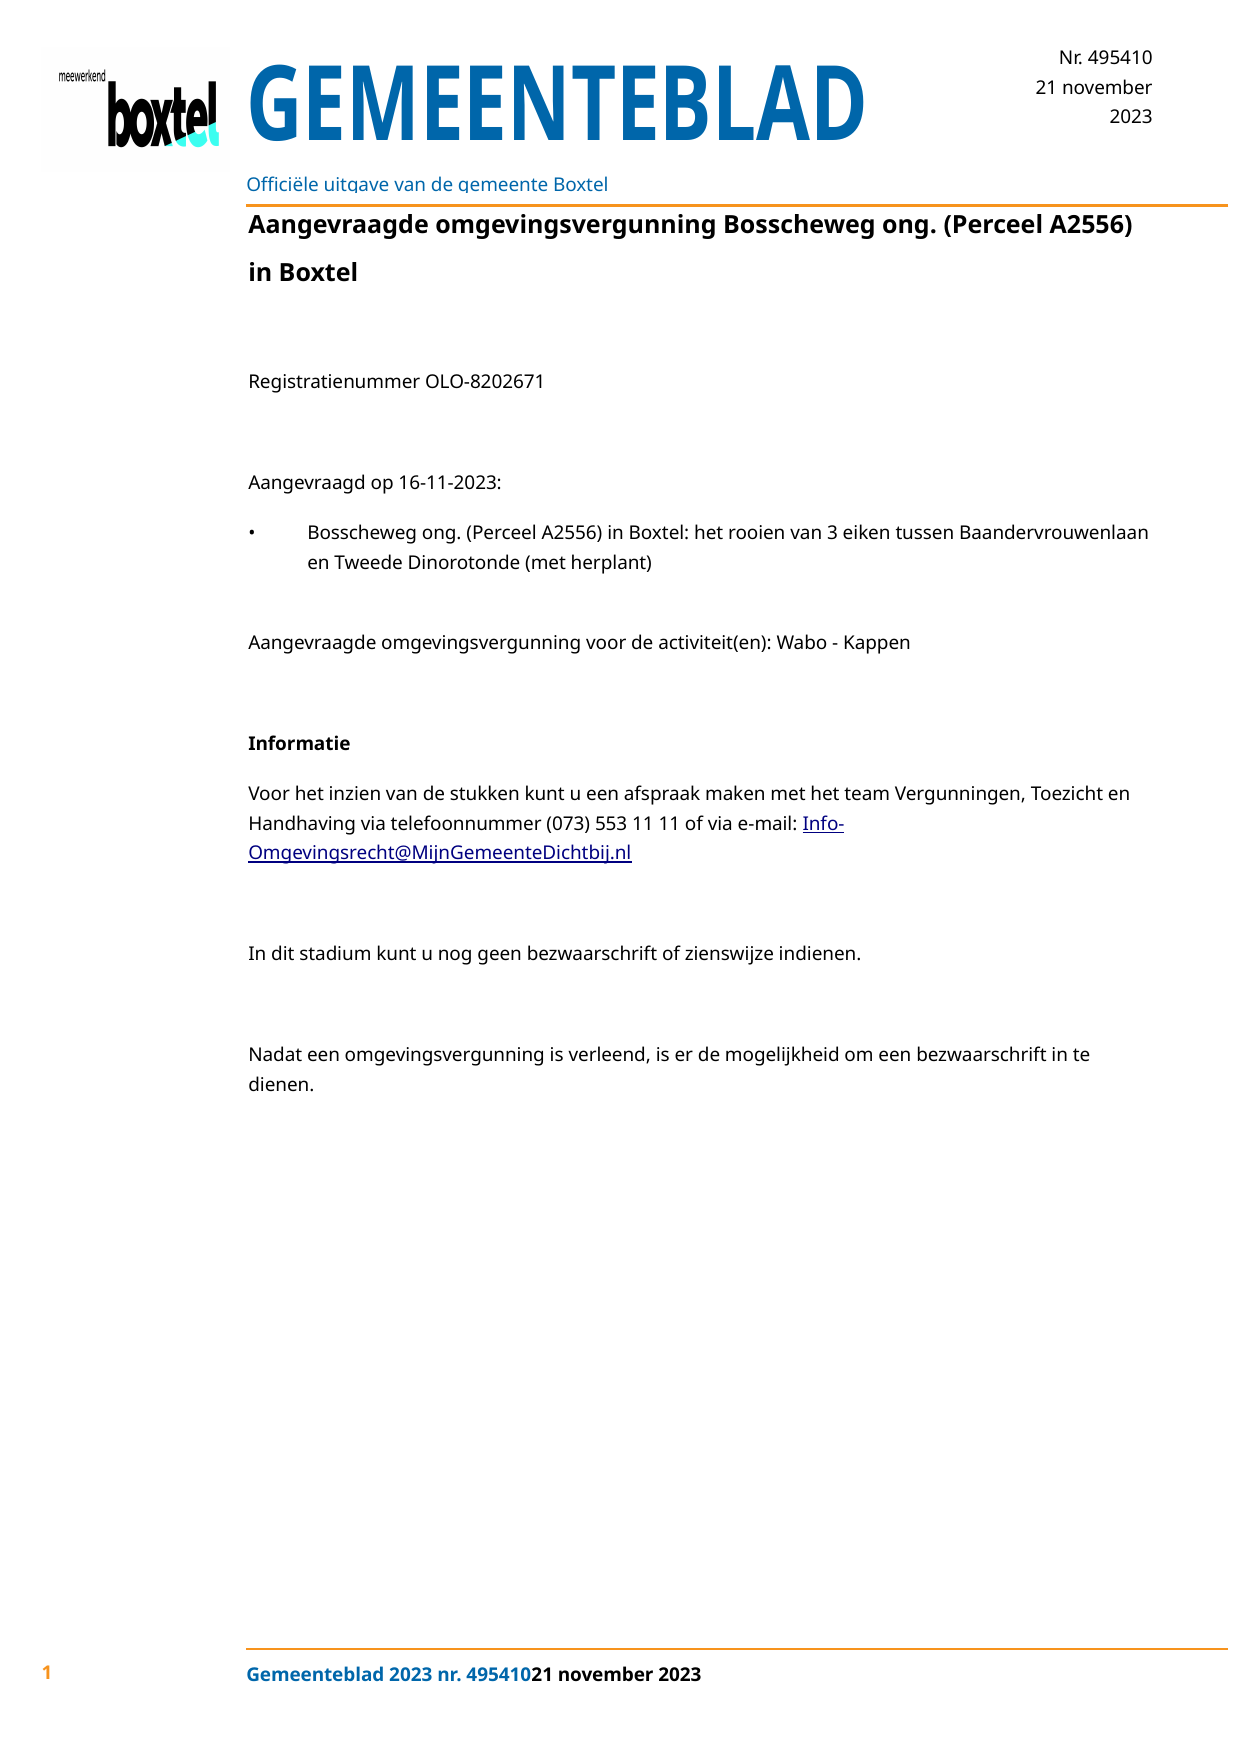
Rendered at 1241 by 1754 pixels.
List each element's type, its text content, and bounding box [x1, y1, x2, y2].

picture [41, 47, 231, 172]
text In dit stadium kunt u nog geen bezwaarschrift of zienswijze indienen. [248, 940, 1152, 966]
text Informatie [248, 730, 1152, 756]
text Aangevraagde omgevingsvergunning voor de activiteit(en): Wabo - Kappen [248, 629, 1152, 655]
text Voor het inzien van de stukken kunt u een afspraak maken met het team Vergunningen, Toezicht en Handhaving via telefoonnummer (073) 553 11 11 of via e-mail: Info-Omgevingsrecht@MijnGemeenteDichtbij.nl [248, 780, 1152, 865]
text Nadat een omgevingsvergunning is verleend, is er de mogelijkheid om een bezwaarschrift in te dienen. [248, 1041, 1152, 1097]
text Aangevraagd op 16-11-2023: [248, 469, 1152, 495]
text Registratienummer OLO-8202671 [248, 368, 1152, 394]
text Aangevraagde omgevingsvergunning Bosscheweg ong. (Perceel A2556) in Boxtel [248, 207, 1152, 288]
list Bosscheweg ong. (Perceel A2556) in Boxtel: het rooien van 3 eiken tussen Baandervrouwenlaan en Tweede Dinorotonde (met herplant) [248, 519, 1152, 575]
